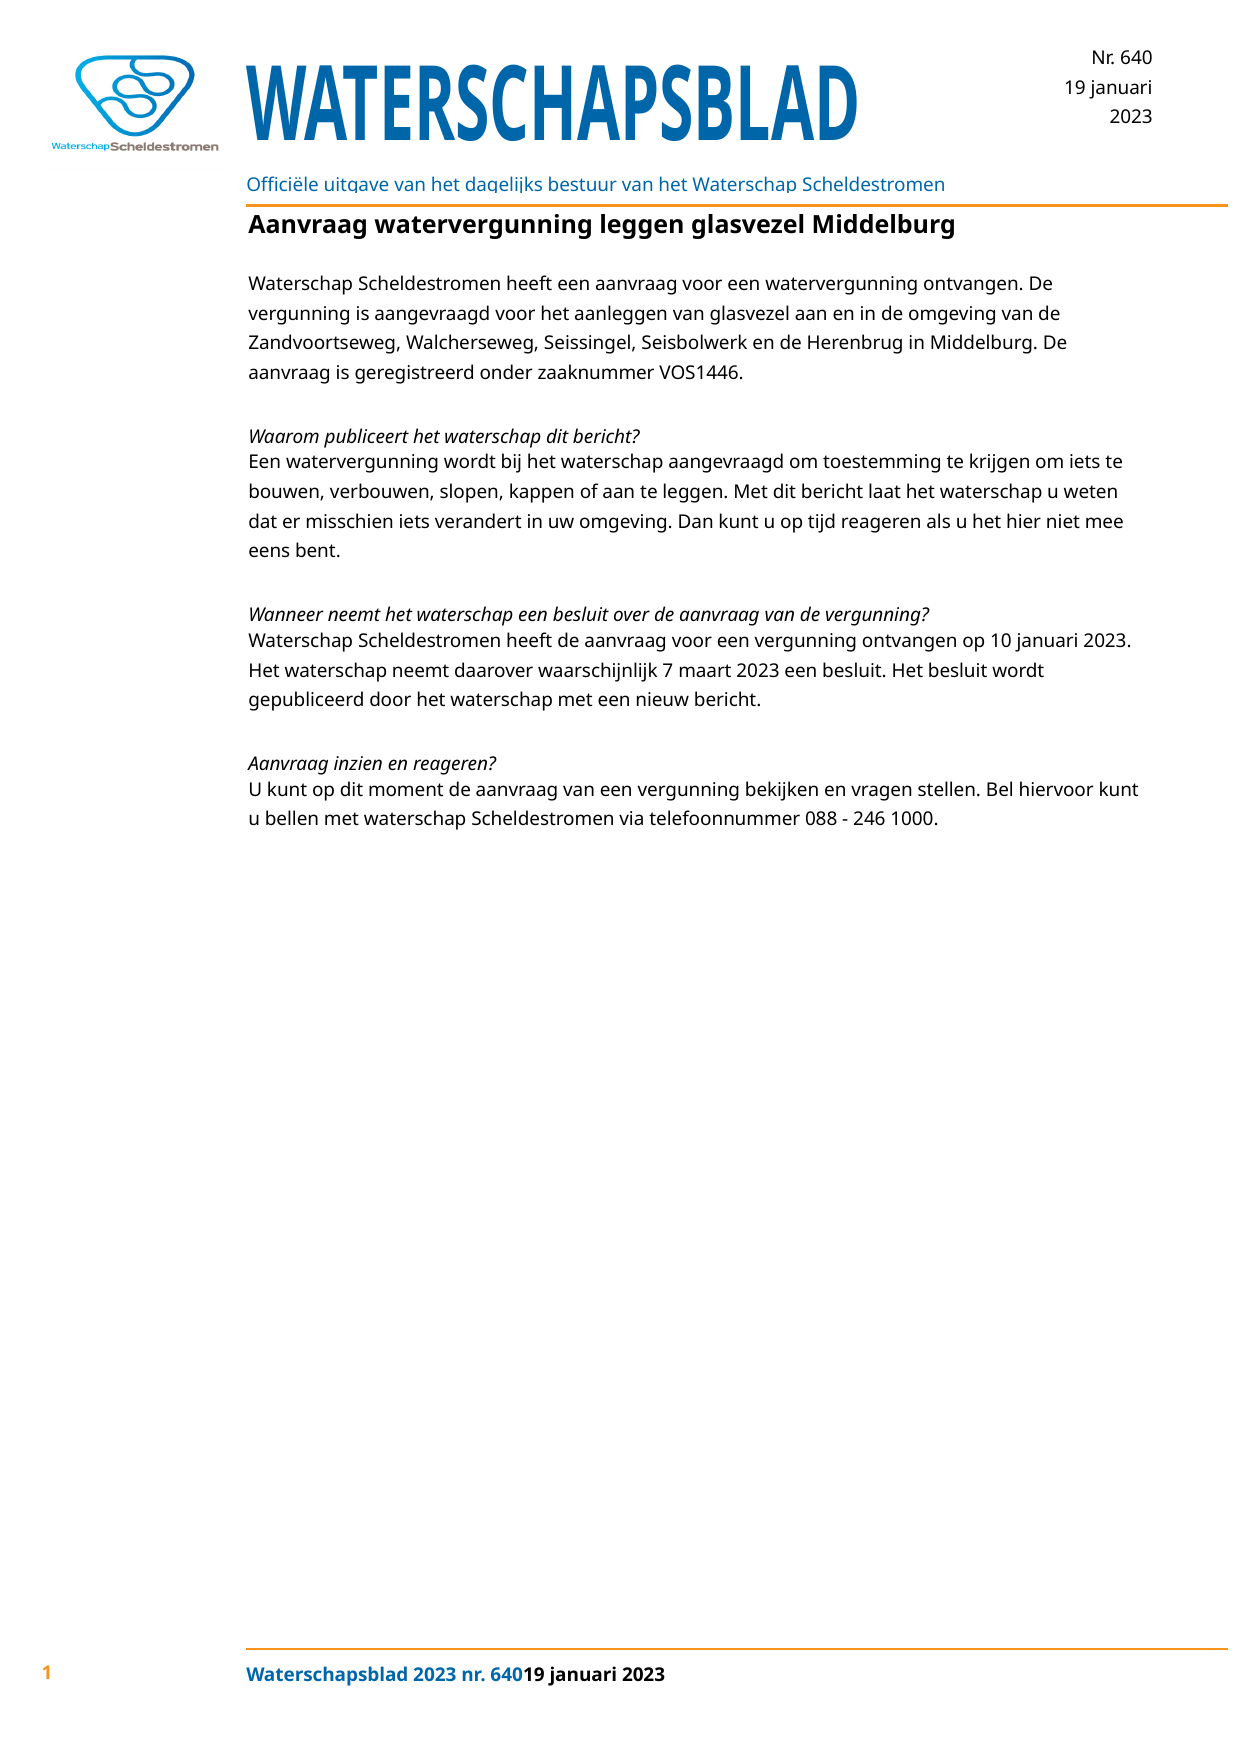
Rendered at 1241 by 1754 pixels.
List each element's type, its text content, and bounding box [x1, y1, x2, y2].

text Waterschap Scheldestromen heeft een aanvraag voor een watervergunning ontvangen. De vergunning is aangevraagd voor het aanleggen van glasvezel aan en in de omgeving van de Zandvoortseweg, Walcherseweg, Seissingel, Seisbolwerk en de Herenbrug in Middelburg. De aanvraag is geregistreerd onder zaaknummer VOS1446. [248, 270, 1152, 385]
text Waterschap Scheldestromen heeft de aanvraag voor een vergunning ontvangen op 10 januari 2023. Het waterschap neemt daarover waarschijnlijk 7 maart 2023 een besluit. Het besluit wordt gepubliceerd door het waterschap met een nieuw bericht. [248, 627, 1152, 712]
text Een watervergunning wordt bij het waterschap aangevraagd om toestemming te krijgen om iets te bouwen, verbouwen, slopen, kappen of aan te leggen. Met dit bericht laat het waterschap u weten dat er misschien iets verandert in uw omgeving. Dan kunt u op tijd reageren als u het hier niet mee eens bent. [248, 449, 1152, 563]
text Wanneer neemt het waterschap een besluit over de aanvraag van de vergunning? [248, 601, 1152, 627]
picture [41, 47, 231, 172]
text Aanvraag watervergunning leggen glasvezel Middelburg [248, 207, 1152, 241]
text Aanvraag inzien en reageren? [248, 750, 1152, 776]
text U kunt op dit moment de aanvraag van een vergunning bekijken en vragen stellen. Bel hiervoor kunt u bellen met waterschap Scheldestromen via telefoonnummer 088 - 246 1000. [248, 776, 1152, 831]
text Waarom publiceert het waterschap dit bericht? [248, 423, 1152, 449]
